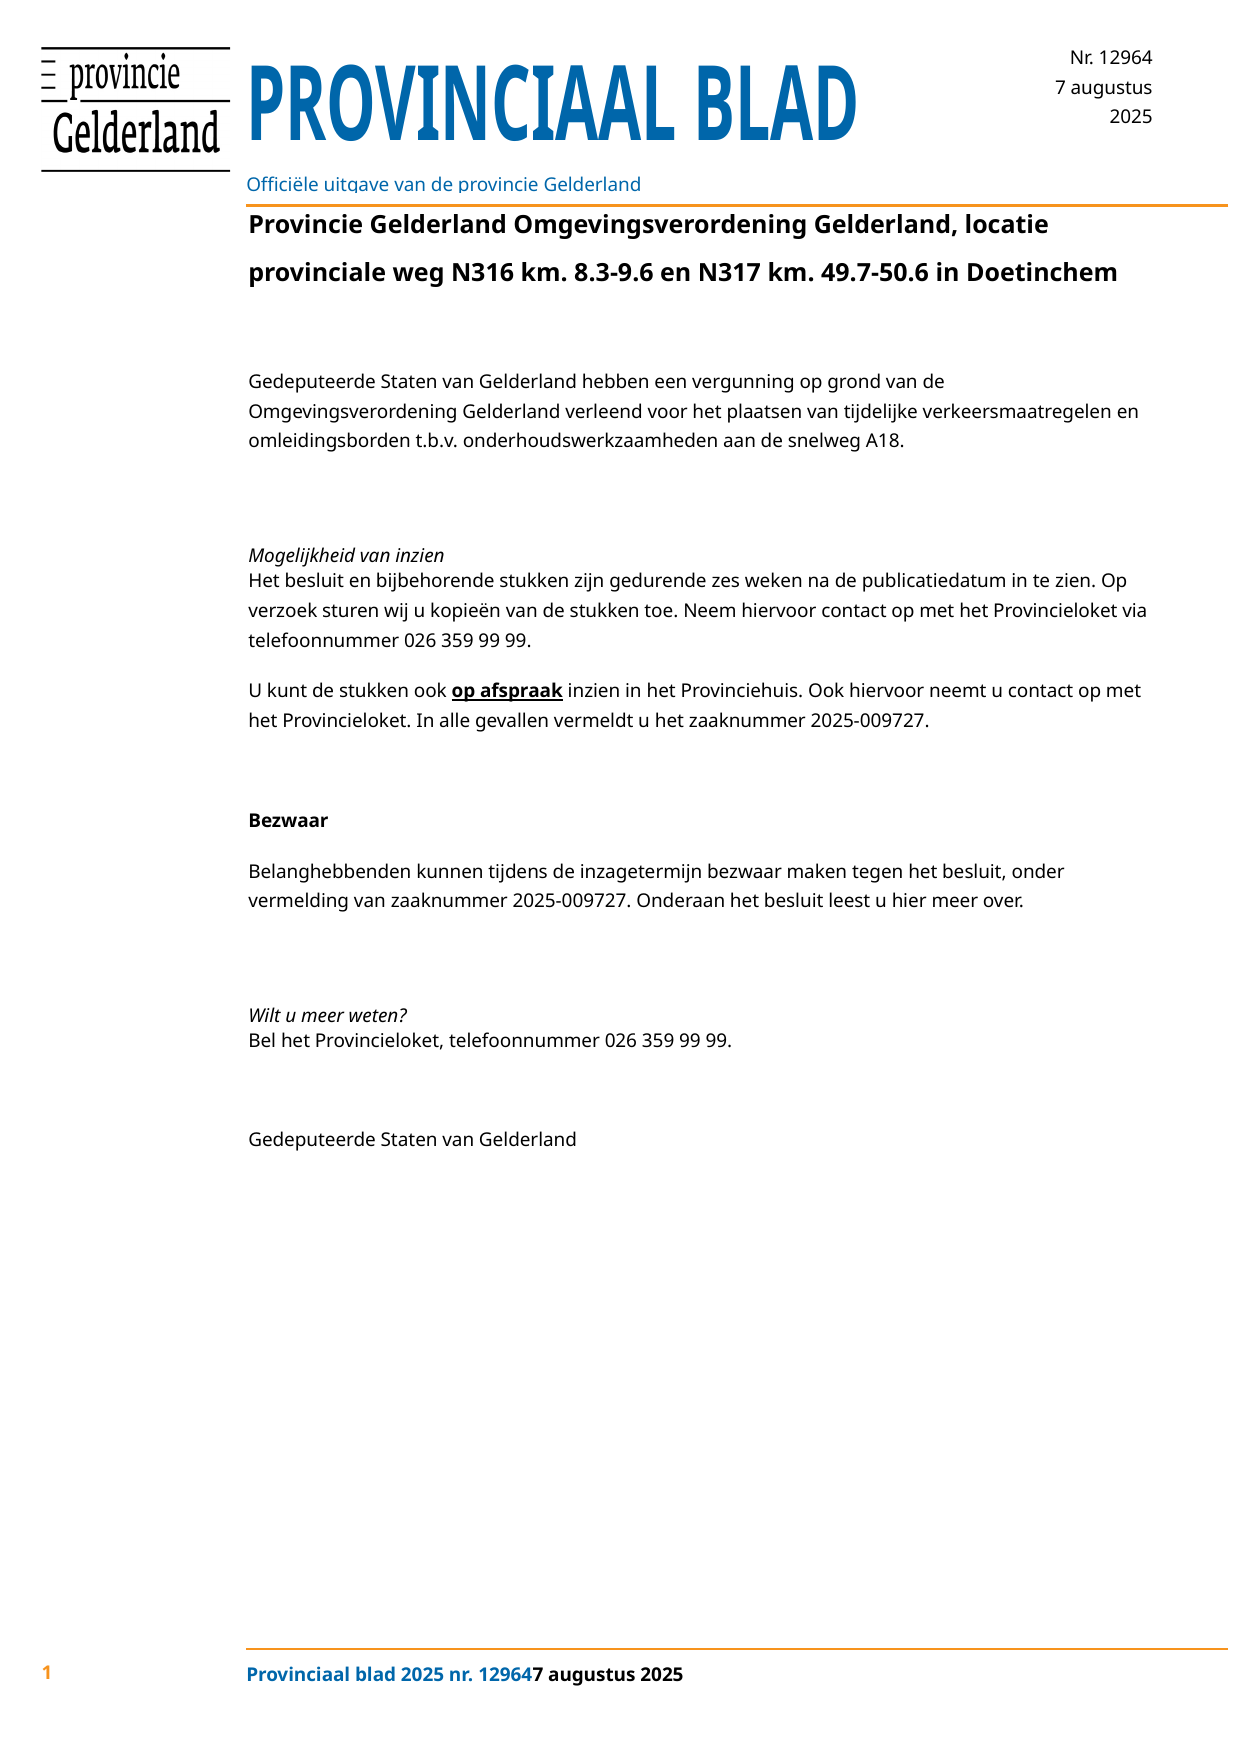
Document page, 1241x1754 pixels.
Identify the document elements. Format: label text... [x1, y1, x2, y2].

text Gedeputeerde Staten van Gelderland hebben een vergunning op grond van de Omgevingsverordening Gelderland verleend voor het plaatsen van tijdelijke verkeersmaatregelen en omleidingsborden t.b.v. onderhoudswerkzaamheden aan de snelweg A18. [248, 368, 1152, 453]
text Mogelijkheid van inzien [248, 542, 1152, 568]
text Belanghebbenden kunnen tijdens de inzagetermijn bezwaar maken tegen het besluit, onder vermelding van zaaknummer 2025-009727. Onderaan het besluit leest u hier meer over. [248, 858, 1152, 913]
text U kunt de stukken ook op afspraak inzien in het Provinciehuis. Ook hiervoor neemt u contact op met het Provincieloket. In alle gevallen vermeldt u het zaaknummer 2025-009727. [248, 677, 1152, 732]
text Gedeputeerde Staten van Gelderland [248, 1126, 1152, 1152]
picture [41, 47, 231, 172]
text Bel het Provincieloket, telefoonnummer 026 359 99 99. [248, 1028, 1152, 1053]
text Het besluit en bijbehorende stukken zijn gedurende zes weken na de publicatiedatum in te zien. Op verzoek sturen wij u kopieën van de stukken toe. Neem hiervoor contact op met het Provincieloket via telefoonnummer 026 359 99 99. [248, 568, 1152, 652]
text Provincie Gelderland Omgevingsverordening Gelderland, locatie provinciale weg N316 km. 8.3-9.6 en N317 km. 49.7-50.6 in Doetinchem [248, 207, 1152, 288]
text Wilt u meer weten? [248, 1002, 1152, 1028]
text Bezwaar [248, 808, 1152, 833]
